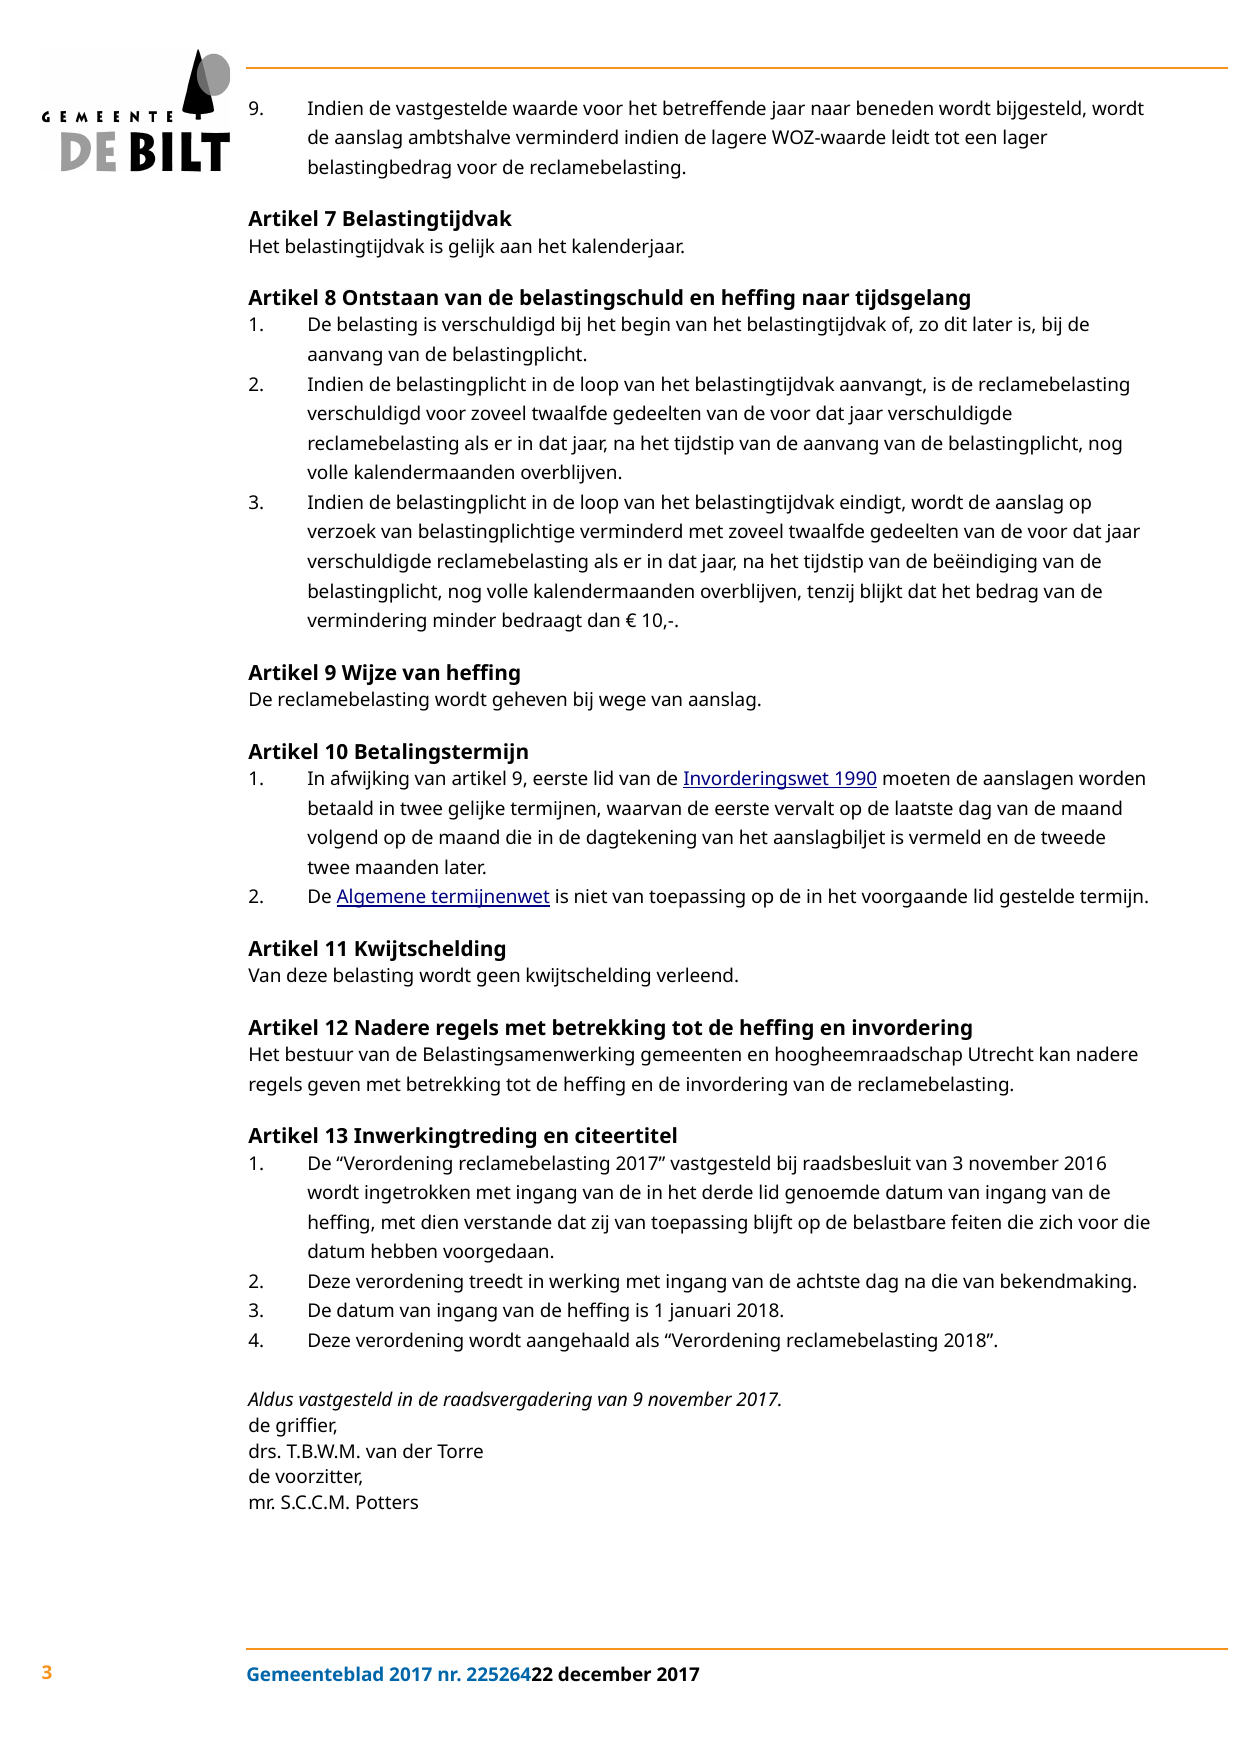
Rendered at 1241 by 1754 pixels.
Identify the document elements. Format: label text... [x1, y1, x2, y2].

list De “Verordening reclamebelasting 2017” vastgesteld bij raadsbesluit van 3 november 2016 wordt ingetrokken met ingang van de in het derde lid genoemde datum van ingang van de heffing, met dien verstande dat zij van toepassing blijft op de belastbare feiten die zich voor die datum hebben voorgedaan. [248, 1150, 1152, 1264]
list Indien de belastingplicht in de loop van het belastingtijdvak eindigt, wordt de aanslag op verzoek van belastingplichtige verminderd met zoveel twaalfde gedeelten van de voor dat jaar verschuldigde reclamebelasting als er in dat jaar, na het tijdstip van de beëindiging van de belastingplicht, nog volle kalendermaanden overblijven, tenzij blijkt dat het bedrag van de vermindering minder bedraagt dan € 10,-. [248, 489, 1152, 633]
text Van deze belasting wordt geen kwijtschelding verleend. [248, 962, 1152, 988]
text de voorzitter, [248, 1463, 1152, 1489]
list De Algemene termijnenwet is niet van toepassing op de in het voorgaande lid gestelde termijn. [248, 883, 1152, 909]
picture [41, 47, 231, 172]
text Het belastingtijdvak is gelijk aan het kalenderjaar. [248, 233, 1152, 258]
text De reclamebelasting wordt geheven bij wege van aanslag. [248, 686, 1152, 712]
list Indien de vastgestelde waarde voor het betreffende jaar naar beneden wordt bijgesteld, wordt de aanslag ambtshalve verminderd indien de lagere WOZ-waarde leidt tot een lager belastingbedrag voor de reclamebelasting. [248, 95, 1152, 180]
list Deze verordening wordt aangehaald als “Verordening reclamebelasting 2018”. [248, 1327, 1152, 1353]
text Artikel 10 Betalingstermijn [248, 737, 1152, 765]
text mr. S.C.C.M. Potters [248, 1489, 1152, 1515]
text Artikel 8 Ontstaan van de belastingschuld en heffing naar tijdsgelang [248, 283, 1152, 312]
text Aldus vastgesteld in de raadsvergadering van 9 november 2017. [248, 1386, 1152, 1412]
list De belasting is verschuldigd bij het begin van het belastingtijdvak of, zo dit later is, bij de aanvang van de belastingplicht. [248, 312, 1152, 367]
text de griffier, [248, 1412, 1152, 1438]
text Het bestuur van de Belastingsamenwerking gemeenten en hoogheemraadschap Utrecht kan nadere regels geven met betrekking tot de heffing en de invordering van de reclamebelasting. [248, 1041, 1152, 1097]
text Artikel 7 Belastingtijdvak [248, 204, 1152, 233]
list In afwijking van artikel 9, eerste lid van de Invorderingswet 1990 moeten de aanslagen worden betaald in twee gelijke termijnen, waarvan de eerste vervalt op de laatste dag van de maand volgend op de maand die in de dagtekening van het aanslagbiljet is vermeld en de tweede twee maanden later. [248, 765, 1152, 880]
text Artikel 12 Nadere regels met betrekking tot de heffing en invordering [248, 1013, 1152, 1041]
text Artikel 13 Inwerkingtreding en citeertitel [248, 1121, 1152, 1150]
text Artikel 9 Wijze van heffing [248, 658, 1152, 686]
list De datum van ingang van de heffing is 1 januari 2018. [248, 1298, 1152, 1323]
text Artikel 11 Kwijtschelding [248, 934, 1152, 962]
list Deze verordening treedt in werking met ingang van de achtste dag na die van bekendmaking. [248, 1268, 1152, 1294]
text drs. T.B.W.M. van der Torre [248, 1438, 1152, 1463]
list Indien de belastingplicht in de loop van het belastingtijdvak aanvangt, is de reclamebelasting verschuldigd voor zoveel twaalfde gedeelten van de voor dat jaar verschuldigde reclamebelasting als er in dat jaar, na het tijdstip van de aanvang van de belastingplicht, nog volle kalendermaanden overblijven. [248, 371, 1152, 485]
